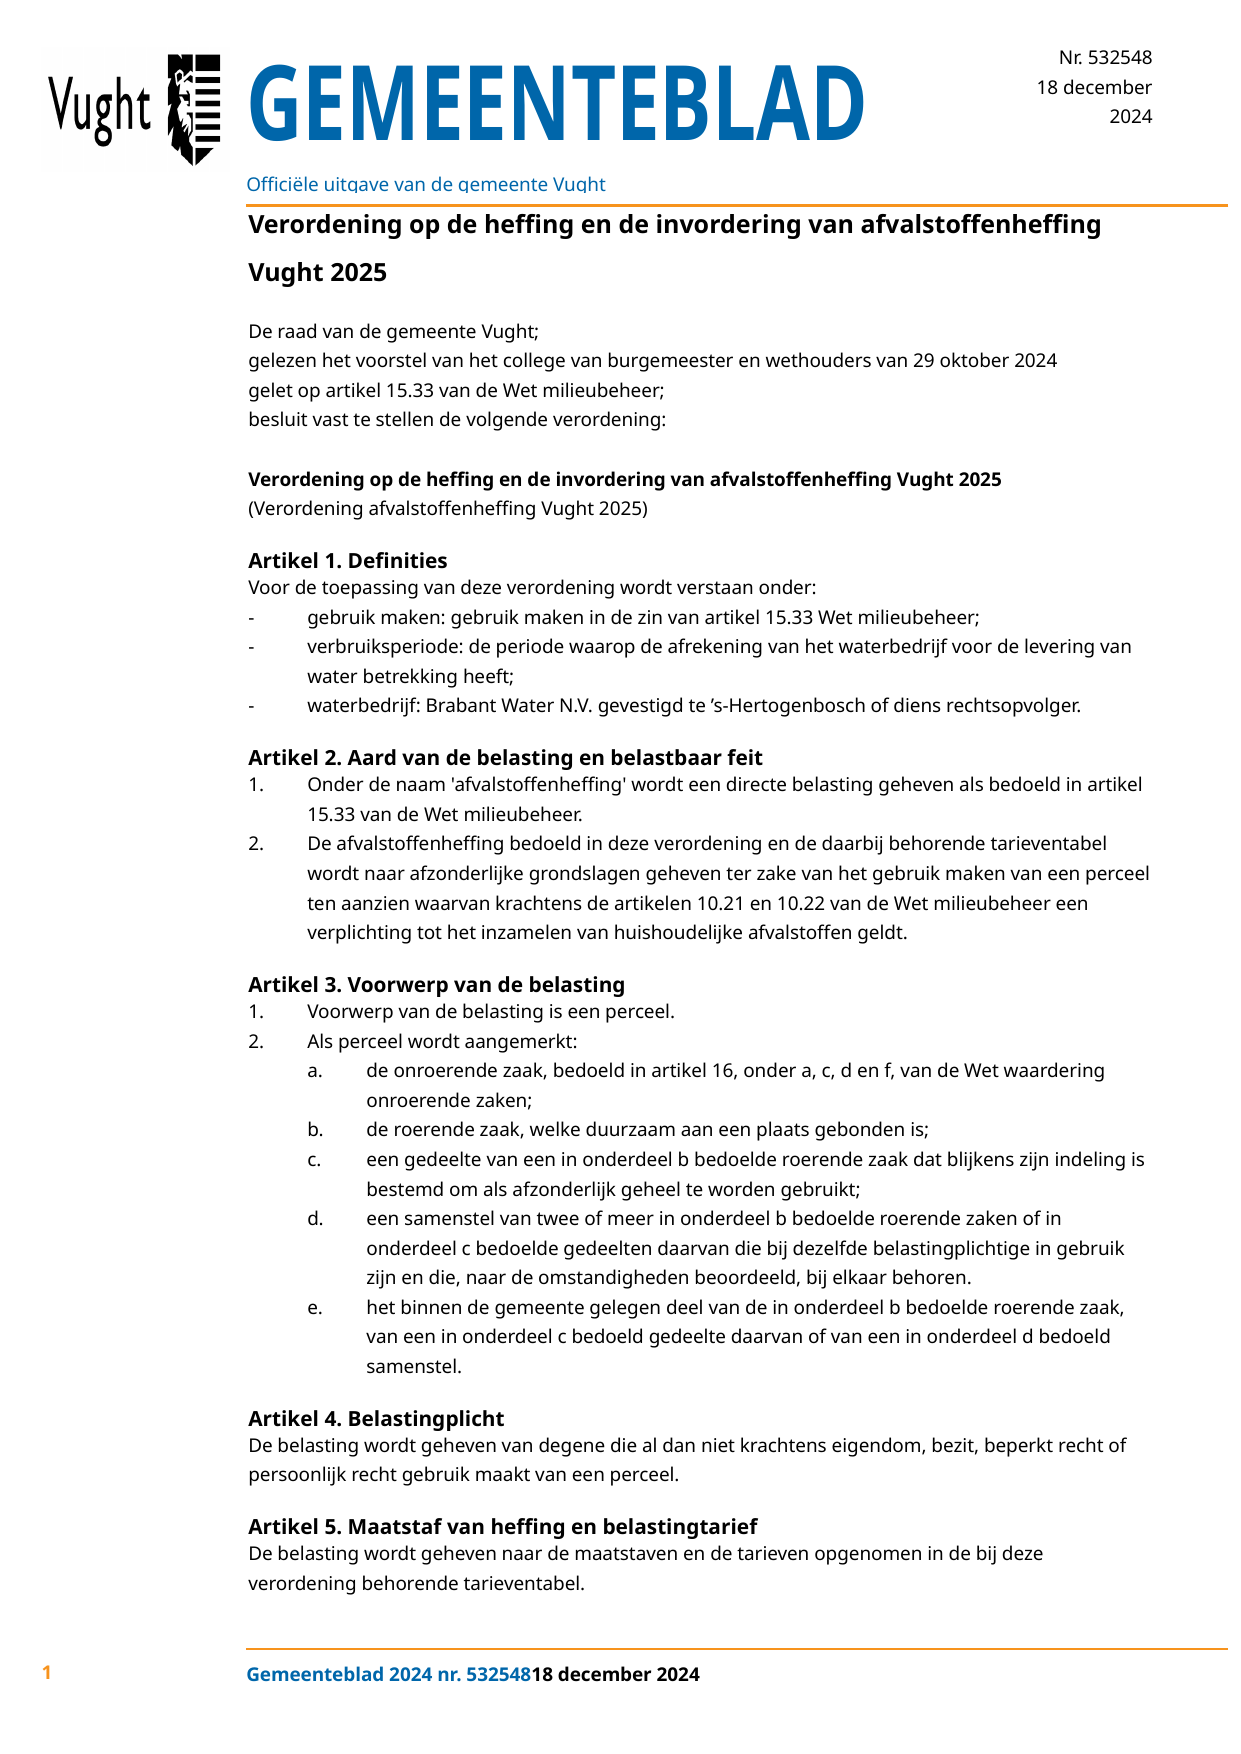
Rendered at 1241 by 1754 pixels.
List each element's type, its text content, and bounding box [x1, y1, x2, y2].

text Artikel 4. Belastingplicht [248, 1404, 1152, 1432]
text De belasting wordt geheven van degene die al dan niet krachtens eigendom, bezit, beperkt recht of persoonlijk recht gebruik maakt van een perceel. [248, 1432, 1152, 1487]
list de onroerende zaak, bedoeld in artikel 16, onder a, c, d en f, van de Wet waardering onroerende zaken; [307, 1057, 1152, 1113]
list een samenstel van twee of meer in onderdeel b bedoelde roerende zaken of in onderdeel c bedoelde gedeelten daarvan die bij dezelfde belastingplichtige in gebruik zijn en die, naar de omstandigheden beoordeeld, bij elkaar behoren. [307, 1205, 1152, 1290]
list het binnen de gemeente gelegen deel van de in onderdeel b bedoelde roerende zaak, van een in onderdeel c bedoeld gedeelte daarvan of van een in onderdeel d bedoeld samenstel. [307, 1294, 1152, 1379]
text gelet op artikel 15.33 van de Wet milieubeheer; [248, 377, 1152, 403]
text Voor de toepassing van deze verordening wordt verstaan onder: [248, 574, 1152, 600]
list De afvalstoffenheffing bedoeld in deze verordening en de daarbij behorende tarieventabel wordt naar afzonderlijke grondslagen geheven ter zake van het gebruik maken van een perceel ten aanzien waarvan krachtens de artikelen 10.21 en 10.22 van de Wet milieubeheer een verplichting tot het inzamelen van huishoudelijke afvalstoffen geldt. [248, 831, 1152, 945]
picture [41, 47, 231, 172]
text De belasting wordt geheven naar de maatstaven en de tarieven opgenomen in de bij deze verordening behorende tarieventabel. [248, 1541, 1152, 1596]
list de roerende zaak, welke duurzaam aan een plaats gebonden is; [307, 1117, 1152, 1142]
text (Verordening afvalstoffenheffing Vught 2025) [248, 495, 1152, 521]
text Verordening op de heffing en de invordering van afvalstoffenheffing Vught 2025 [248, 207, 1152, 288]
text besluit vast te stellen de volgende verordening: [248, 407, 1152, 432]
list gebruik maken: gebruik maken in de zin van artikel 15.33 Wet milieubeheer; [248, 604, 1152, 629]
text Artikel 1. Definities [248, 546, 1152, 574]
text De raad van de gemeente Vught; [248, 318, 1152, 344]
text Verordening op de heffing en de invordering van afvalstoffenheffing Vught 2025 [248, 466, 1152, 492]
list waterbedrijf: Brabant Water N.V. gevestigd te ’s-Hertogenbosch of diens rechtsopvolger. [248, 693, 1152, 718]
list verbruiksperiode: de periode waarop de afrekening van het waterbedrijf voor de levering van water betrekking heeft; [248, 633, 1152, 689]
list Onder de naam 'afvalstoffenheffing' wordt een directe belasting geheven als bedoeld in artikel 15.33 van de Wet milieubeheer. [248, 771, 1152, 827]
text Artikel 3. Voorwerp van de belasting [248, 970, 1152, 998]
list een gedeelte van een in onderdeel b bedoelde roerende zaak dat blijkens zijn indeling is bestemd om als afzonderlijk geheel te worden gebruikt; [307, 1146, 1152, 1201]
text Artikel 5. Maatstaf van heffing en belastingtarief [248, 1512, 1152, 1541]
list Als perceel wordt aangemerkt: [248, 1028, 1152, 1053]
list Voorwerp van de belasting is een perceel. [248, 998, 1152, 1024]
text gelezen het voorstel van het college van burgemeester en wethouders van 29 oktober 2024 [248, 347, 1152, 373]
text Artikel 2. Aard van de belasting en belastbaar feit [248, 743, 1152, 771]
